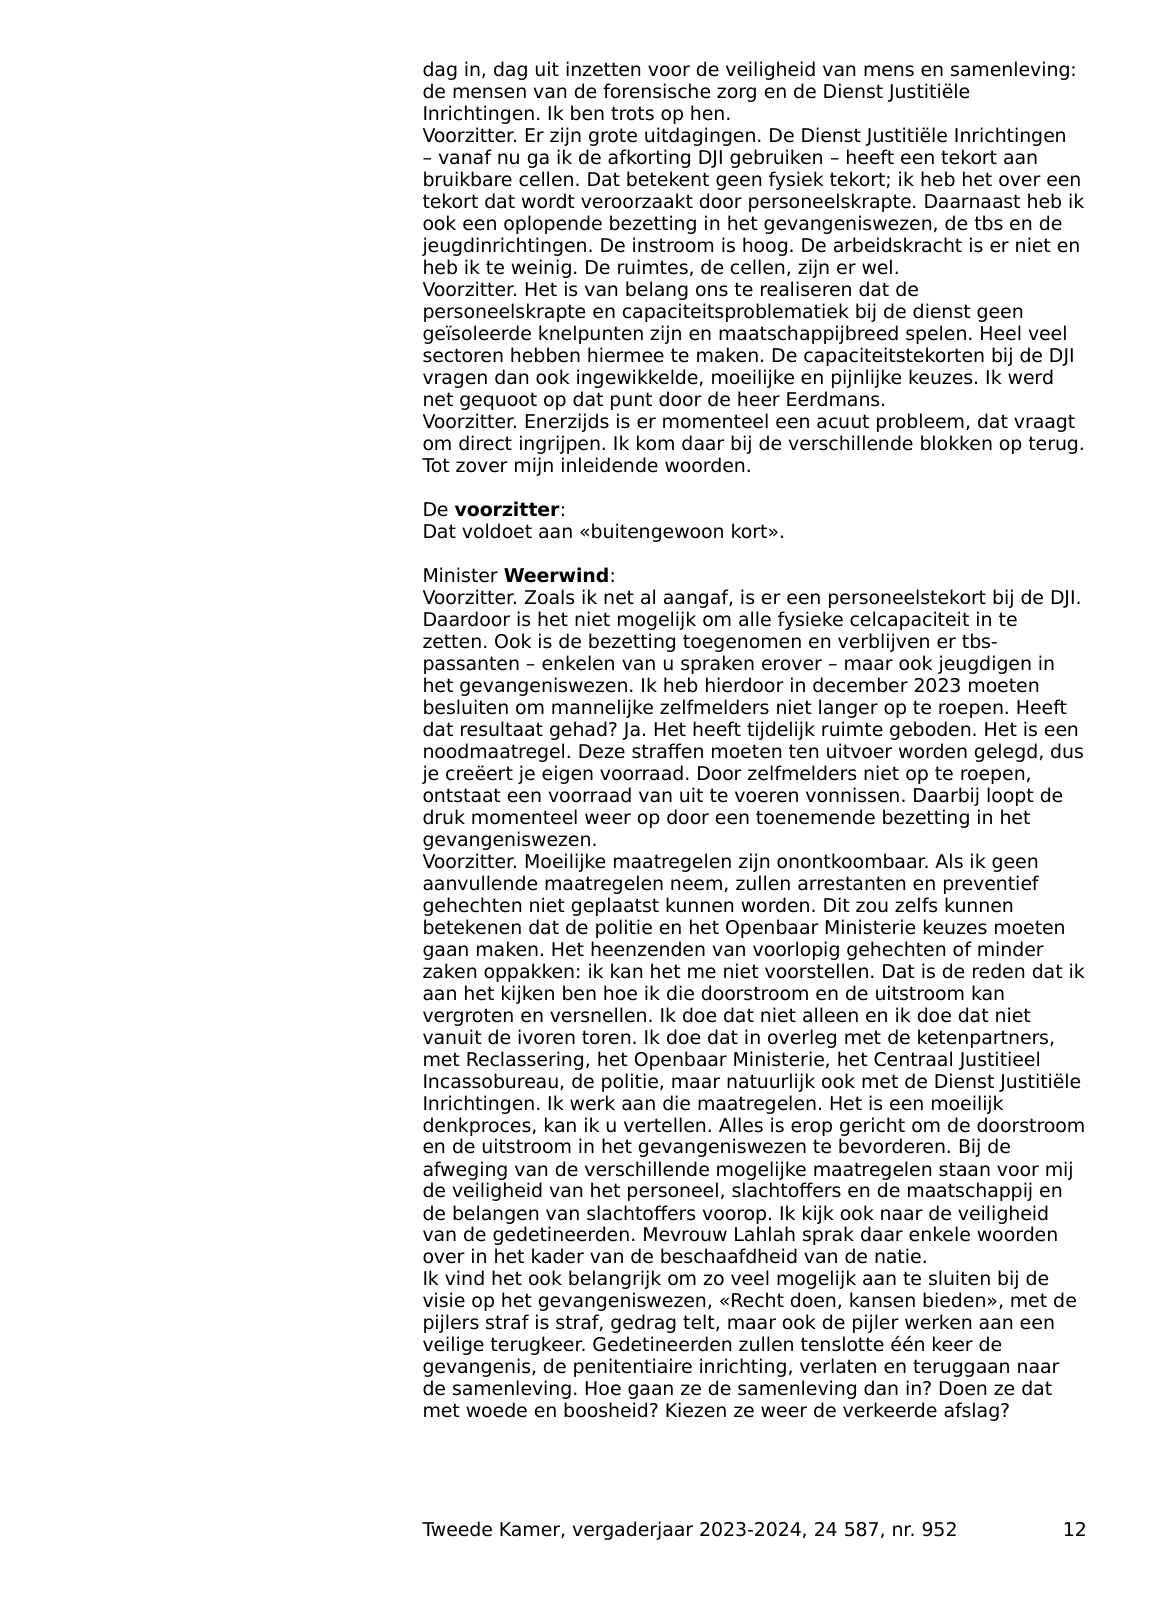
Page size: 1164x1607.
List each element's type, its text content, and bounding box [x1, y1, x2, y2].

text dag in, dag uit inzetten voor de veiligheid van mens en samenleving: de mensen van de forensische zorg en de Dienst Justitiële Inrichtingen. Ik ben trots op hen. [422, 59, 1087, 125]
text Voorzitter. Het is van belang ons te realiseren dat de personeelskrapte en capaciteitsproblematiek bij de dienst geen geïsoleerde knelpunten zijn en maatschappijbreed spelen. Heel veel sectoren hebben hiermee te maken. De capaciteitstekorten bij de DJI vragen dan ook ingewikkelde, moeilijke en pijnlijke keuzes. Ik werd net gequoot op dat punt door de heer Eerdmans. [422, 279, 1087, 411]
text Voorzitter. Moeilijke maatregelen zijn onontkoombaar. Als ik geen aanvullende maatregelen neem, zullen arrestanten en preventief gehechten niet geplaatst kunnen worden. Dit zou zelfs kunnen betekenen dat de politie en het Openbaar Ministerie keuzes moeten gaan maken. Het heenzenden van voorlopig gehechten of minder zaken oppakken: ik kan het me niet voorstellen. Dat is de reden dat ik aan het kijken ben hoe ik die doorstroom en de uitstroom kan vergroten en versnellen. Ik doe dat niet alleen en ik doe dat niet vanuit de ivoren toren. Ik doe dat in overleg met de ketenpartners, met Reclassering, het Openbaar Ministerie, het Centraal Justitieel Incassobureau, de politie, maar natuurlijk ook met de Dienst Justitiële Inrichtingen. Ik werk aan die maatregelen. Het is een moeilijk denkproces, kan ik u vertellen. Alles is erop gericht om de doorstroom en de uitstroom in het gevangeniswezen te bevorderen. Bij de afweging van de verschillende mogelijke maatregelen staan voor mij de veiligheid van het personeel, slachtoffers en de maatschappij en de belangen van slachtoffers voorop. Ik kijk ook naar de veiligheid van de gedetineerden. Mevrouw Lahlah sprak daar enkele woorden over in het kader van de beschaafdheid van de natie. [422, 851, 1087, 1268]
text Minister Weerwind: [422, 565, 1087, 587]
text De voorzitter: [422, 499, 1087, 521]
text Ik vind het ook belangrijk om zo veel mogelijk aan te sluiten bij de visie op het gevangeniswezen, «Recht doen, kansen bieden», met de pijlers straf is straf, gedrag telt, maar ook de pijler werken aan een veilige terugkeer. Gedetineerden zullen tenslotte één keer de gevangenis, de penitentiaire inrichting, verlaten en teruggaan naar de samenleving. Hoe gaan ze de samenleving dan in? Doen ze dat met woede en boosheid? Kiezen ze weer de verkeerde afslag? [422, 1268, 1087, 1422]
text Dat voldoet aan «buitengewoon kort». [422, 521, 1087, 543]
text Voorzitter. Enerzijds is er momenteel een acuut probleem, dat vraagt om direct ingrijpen. Ik kom daar bij de verschillende blokken op terug. Tot zover mijn inleidende woorden. [422, 411, 1087, 477]
text Voorzitter. Zoals ik net al aangaf, is er een personeelstekort bij de DJI. Daardoor is het niet mogelijk om alle fysieke celcapaciteit in te zetten. Ook is de bezetting toegenomen en verblijven er tbs-passanten – enkelen van u spraken erover – maar ook jeugdigen in het gevangeniswezen. Ik heb hierdoor in december 2023 moeten besluiten om mannelijke zelfmelders niet langer op te roepen. Heeft dat resultaat gehad? Ja. Het heeft tijdelijk ruimte geboden. Het is een noodmaatregel. Deze straffen moeten ten uitvoer worden gelegd, dus je creëert je eigen voorraad. Door zelfmelders niet op te roepen, ontstaat een voorraad van uit te voeren vonnissen. Daarbij loopt de druk momenteel weer op door een toenemende bezetting in het gevangeniswezen. [422, 587, 1087, 851]
text Voorzitter. Er zijn grote uitdagingen. De Dienst Justitiële Inrichtingen – vanaf nu ga ik de afkorting DJI gebruiken – heeft een tekort aan bruikbare cellen. Dat betekent geen fysiek tekort; ik heb het over een tekort dat wordt veroorzaakt door personeelskrapte. Daarnaast heb ik ook een oplopende bezetting in het gevangeniswezen, de tbs en de jeugdinrichtingen. De instroom is hoog. De arbeidskracht is er niet en heb ik te weinig. De ruimtes, de cellen, zijn er wel. [422, 125, 1087, 279]
